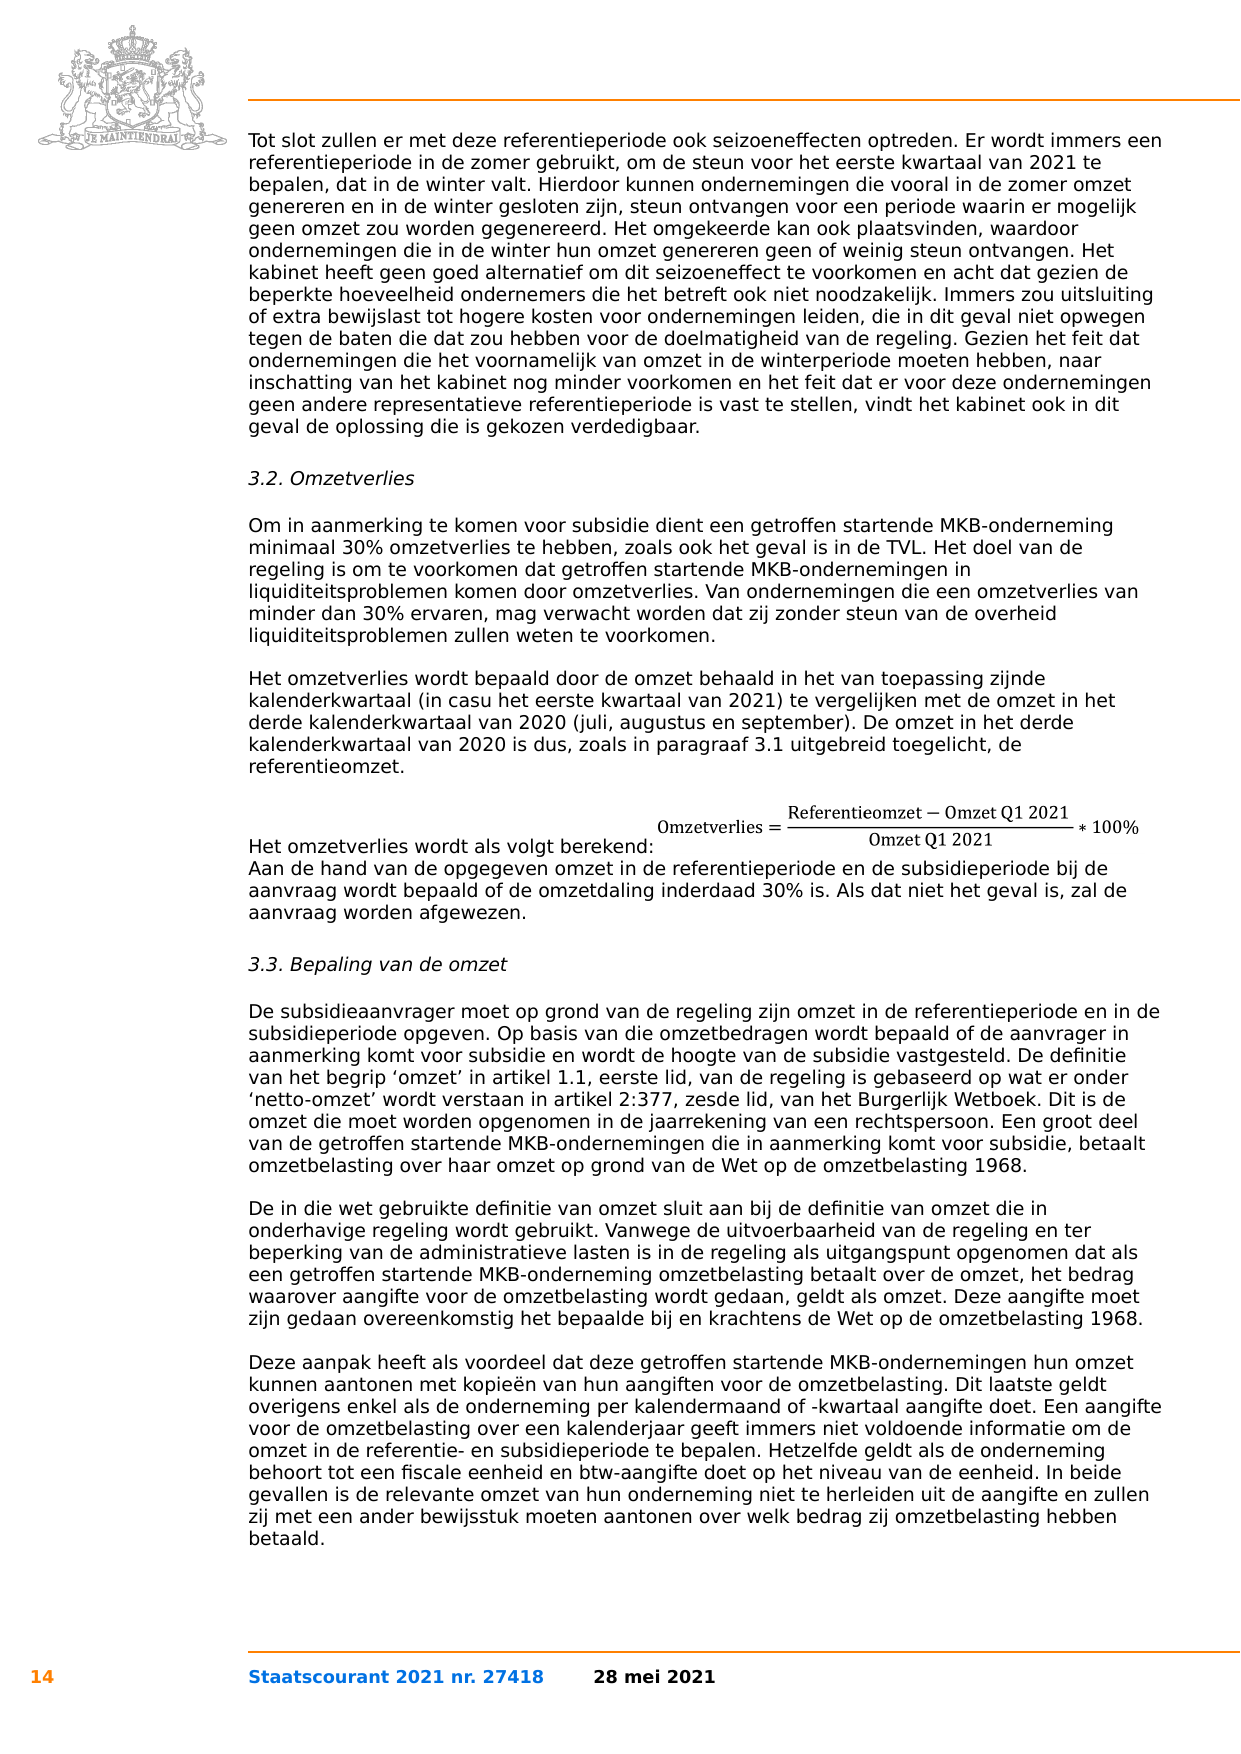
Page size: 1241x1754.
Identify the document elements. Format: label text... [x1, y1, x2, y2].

subtitle 3.3. Bepaling van de omzet [248, 954, 1163, 976]
text Het omzetverlies wordt als volgt berekend: [248, 800, 1163, 858]
text Het omzetverlies wordt bepaald door de omzet behaald in het van toepassing zijnde kalenderkwartaal (in casu het eerste kwartaal van 2021) te vergelijken met de omzet in het derde kalenderkwartaal van 2020 (juli, augustus en september). De omzet in het derde kalenderkwartaal van 2020 is dus, zoals in paragraaf 3.1 uitgebreid toegelicht, de referentieomzet. [248, 668, 1163, 778]
picture [654, 800, 1145, 854]
text Deze aanpak heeft als voordeel dat deze getroffen startende MKB-ondernemingen hun omzet kunnen aantonen met kopieën van hun aangiften voor de omzetbelasting. Dit laatste geldt overigens enkel als de onderneming per kalendermaand of -kwartaal aangifte doet. Een aangifte voor de omzetbelasting over een kalenderjaar geeft immers niet voldoende informatie om de omzet in de referentie- en subsidieperiode te bepalen. Hetzelfde geldt als de onderneming behoort tot een fiscale eenheid en btw-aangifte doet op het niveau van de eenheid. In beide gevallen is de relevante omzet van hun onderneming niet te herleiden uit de aangifte en zullen zij met een ander bewijsstuk moeten aantonen over welk bedrag zij omzetbelasting hebben betaald. [248, 1352, 1163, 1550]
text Tot slot zullen er met deze referentieperiode ook seizoeneffecten optreden. Er wordt immers een referentieperiode in de zomer gebruikt, om de steun voor het eerste kwartaal van 2021 te bepalen, dat in de winter valt. Hierdoor kunnen ondernemingen die vooral in de zomer omzet genereren en in de winter gesloten zijn, steun ontvangen voor een periode waarin er mogelijk geen omzet zou worden gegenereerd. Het omgekeerde kan ook plaatsvinden, waardoor ondernemingen die in de winter hun omzet genereren geen of weinig steun ontvangen. Het kabinet heeft geen goed alternatief om dit seizoeneffect te voorkomen en acht dat gezien de beperkte hoeveelheid ondernemers die het betreft ook niet noodzakelijk. Immers zou uitsluiting of extra bewijslast tot hogere kosten voor ondernemingen leiden, die in dit geval niet opwegen tegen de baten die dat zou hebben voor de doelmatigheid van de regeling. Gezien het feit dat ondernemingen die het voornamelijk van omzet in de winterperiode moeten hebben, naar inschatting van het kabinet nog minder voorkomen en het feit dat er voor deze ondernemingen geen andere representatieve referentieperiode is vast te stellen, vindt het kabinet ook in dit geval de oplossing die is gekozen verdedigbaar. [248, 130, 1163, 438]
text Om in aanmerking te komen voor subsidie dient een getroffen startende MKB-onderneming minimaal 30% omzetverlies te hebben, zoals ook het geval is in de TVL. Het doel van de regeling is om te voorkomen dat getroffen startende MKB-ondernemingen in liquiditeitsproblemen komen door omzetverlies. Van ondernemingen die een omzetverlies van minder dan 30% ervaren, mag verwacht worden dat zij zonder steun van de overheid liquiditeitsproblemen zullen weten te voorkomen. [248, 514, 1163, 646]
text De in die wet gebruikte definitie van omzet sluit aan bij de definitie van omzet die in onderhavige regeling wordt gebruikt. Vanwege de uitvoerbaarheid van de regeling en ter beperking van de administratieve lasten is in de regeling als uitgangspunt opgenomen dat als een getroffen startende MKB-onderneming omzetbelasting betaalt over de omzet, het bedrag waarover aangifte voor de omzetbelasting wordt gedaan, geldt als omzet. Deze aangifte moet zijn gedaan overeenkomstig het bepaalde bij en krachtens de Wet op de omzetbelasting 1968. [248, 1198, 1163, 1330]
text Aan de hand van de opgegeven omzet in de referentieperiode en de subsidieperiode bij de aanvraag wordt bepaald of de omzetdaling inderdaad 30% is. Als dat niet het geval is, zal de aanvraag worden afgewezen. [248, 858, 1163, 924]
text De subsidieaanvrager moet op grond van de regeling zijn omzet in de referentieperiode en in de subsidieperiode opgeven. Op basis van die omzetbedragen wordt bepaald of de aanvrager in aanmerking komt voor subsidie en wordt de hoogte van de subsidie vastgesteld. De definitie van het begrip ‘omzet’ in artikel 1.1, eerste lid, van de regeling is gebaseerd op wat er onder ‘netto-omzet’ wordt verstaan in artikel 2:377, zesde lid, van het Burgerlijk Wetboek. Dit is de omzet die moet worden opgenomen in de jaarrekening van een rechtspersoon. Een groot deel van de getroffen startende MKB-ondernemingen die in aanmerking komt voor subsidie, betaalt omzetbelasting over haar omzet op grond van de Wet op de omzetbelasting 1968. [248, 1001, 1163, 1176]
subtitle 3.2. Omzetverlies [248, 468, 1163, 489]
picture [38, 25, 227, 150]
